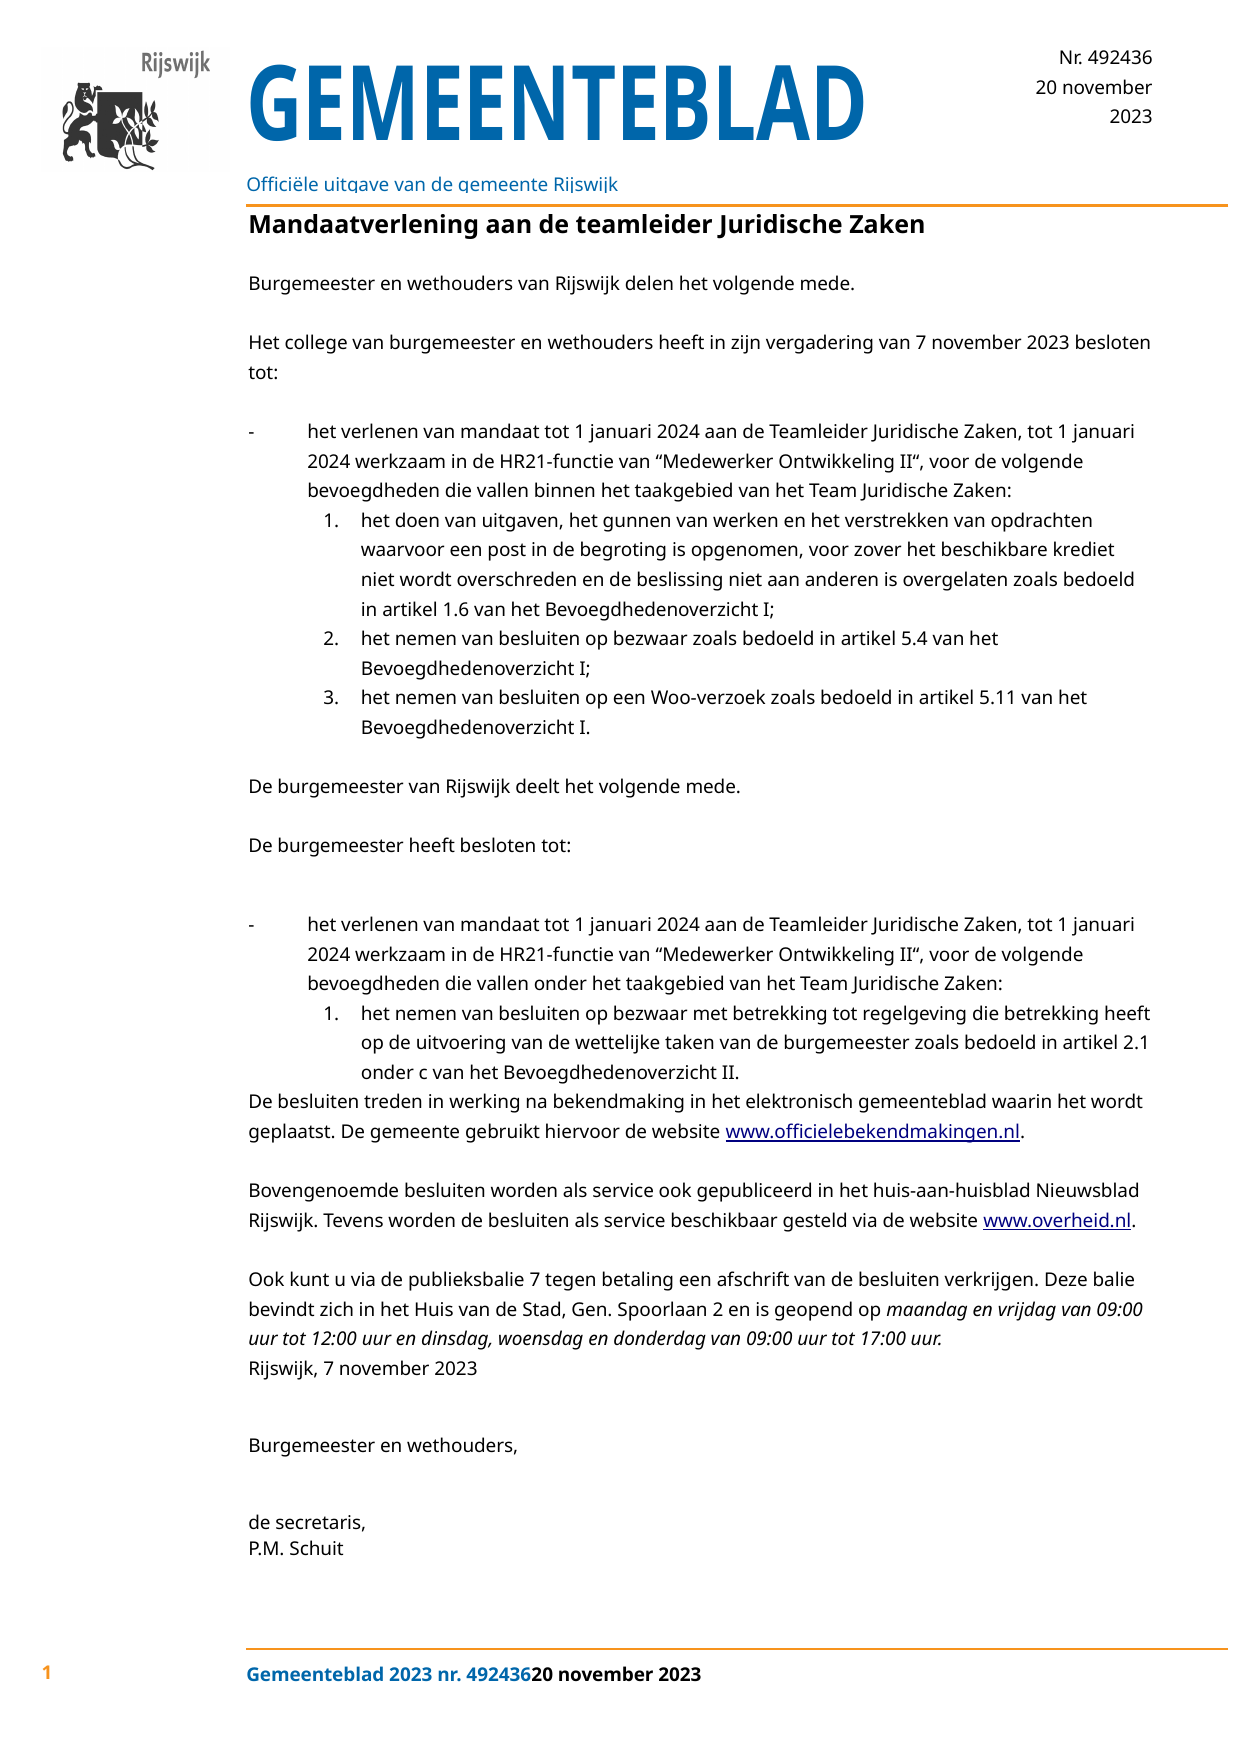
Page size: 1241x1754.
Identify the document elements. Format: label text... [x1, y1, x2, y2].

text P.M. Schuit [248, 1535, 1152, 1561]
text Ook kunt u via de publieksbalie 7 tegen betaling een afschrift van de besluiten verkrijgen. Deze balie bevindt zich in het Huis van de Stad, Gen. Spoorlaan 2 en is geopend op maandag en vrijdag van 09:00 uur tot 12:00 uur en dinsdag, woensdag en donderdag van 09:00 uur tot 17:00 uur. [248, 1266, 1152, 1351]
picture [41, 47, 231, 172]
text Mandaatverlening aan de teamleider Juridische Zaken [248, 207, 1152, 241]
text Burgemeester en wethouders, [248, 1432, 1152, 1458]
text De burgemeester heeft besloten tot: [248, 832, 1152, 858]
text De burgemeester van Rijswijk deelt het volgende mede. [248, 773, 1152, 799]
list het nemen van besluiten op bezwaar zoals bedoeld in artikel 5.4 van het Bevoegdhedenoverzicht I; [323, 625, 1152, 681]
list het verlenen van mandaat tot 1 januari 2024 aan de Teamleider Juridische Zaken, tot 1 januari 2024 werkzaam in de HR21-functie van “Medewerker Ontwikkeling II“, voor de volgende bevoegdheden die vallen binnen het taakgebied van het Team Juridische Zaken: [248, 418, 1152, 503]
text Het college van burgemeester en wethouders heeft in zijn vergadering van 7 november 2023 besloten tot: [248, 329, 1152, 385]
list het nemen van besluiten op bezwaar met betrekking tot regelgeving die betrekking heeft op de uitvoering van de wettelijke taken van de burgemeester zoals bedoeld in artikel 2.1 onder c van het Bevoegdhedenoverzicht II. [323, 1000, 1152, 1085]
text De besluiten treden in werking na bekendmaking in het elektronisch gemeenteblad waarin het wordt geplaatst. De gemeente gebruikt hiervoor de website www.officielebekendmakingen.nl. [248, 1089, 1152, 1144]
text Burgemeester en wethouders van Rijswijk delen het volgende mede. [248, 270, 1152, 296]
text Rijswijk, 7 november 2023 [248, 1355, 1152, 1381]
text Bovengenoemde besluiten worden als service ook gepubliceerd in het huis-aan-huisblad Nieuwsblad Rijswijk. Tevens worden de besluiten als service beschikbaar gesteld via de website www.overheid.nl. [248, 1177, 1152, 1233]
list het verlenen van mandaat tot 1 januari 2024 aan de Teamleider Juridische Zaken, tot 1 januari 2024 werkzaam in de HR21-functie van “Medewerker Ontwikkeling II“, voor de volgende bevoegdheden die vallen onder het taakgebied van het Team Juridische Zaken: [248, 911, 1152, 996]
text de secretaris, [248, 1509, 1152, 1535]
list het doen van uitgaven, het gunnen van werken en het verstrekken van opdrachten waarvoor een post in de begroting is opgenomen, voor zover het beschikbare krediet niet wordt overschreden en de beslissing niet aan anderen is overgelaten zoals bedoeld in artikel 1.6 van het Bevoegdhedenoverzicht I; [323, 507, 1152, 621]
list het nemen van besluiten op een Woo-verzoek zoals bedoeld in artikel 5.11 van het Bevoegdhedenoverzicht I. [323, 684, 1152, 740]
